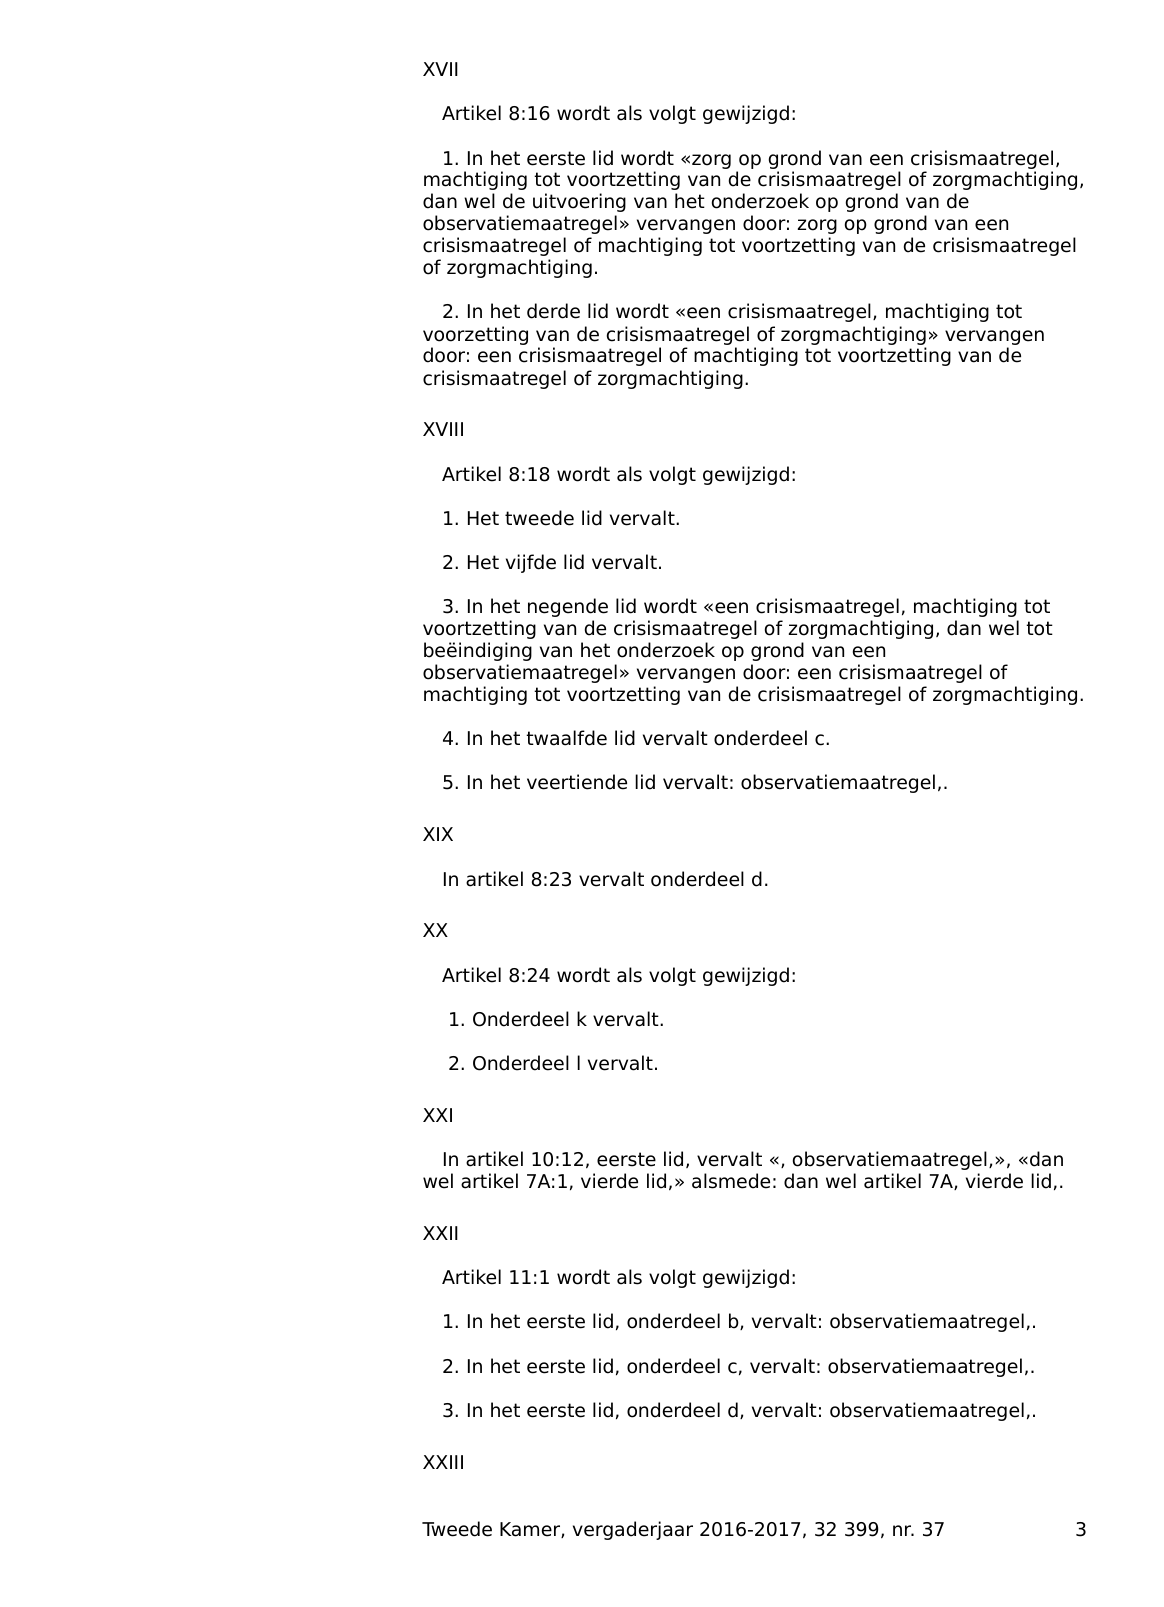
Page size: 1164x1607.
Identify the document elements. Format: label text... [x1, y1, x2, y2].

subtitle XX [422, 920, 1087, 942]
text 5. In het veertiende lid vervalt: observatiemaatregel,. [422, 772, 1087, 794]
text 2. In het derde lid wordt «een crisismaatregel, machtiging tot voorzetting van de crisismaatregel of zorgmachtiging» vervangen door: een crisismaatregel of machtiging tot voortzetting van de crisismaatregel of zorgmachtiging. [422, 301, 1087, 389]
text 2. Onderdeel l vervalt. [422, 1053, 1087, 1075]
text 1. Het tweede lid vervalt. [422, 508, 1087, 530]
text 4. In het twaalfde lid vervalt onderdeel c. [422, 728, 1087, 750]
subtitle XXII [422, 1223, 1087, 1245]
subtitle XVIII [422, 419, 1087, 441]
text In artikel 10:12, eerste lid, vervalt «, observatiemaatregel,», «dan wel artikel 7A:1, vierde lid,» alsmede: dan wel artikel 7A, vierde lid,. [422, 1149, 1087, 1193]
text 1. In het eerste lid, onderdeel b, vervalt: observatiemaatregel,. [422, 1311, 1087, 1333]
subtitle XVII [422, 59, 1087, 81]
subtitle XXI [422, 1105, 1087, 1127]
text 2. Het vijfde lid vervalt. [422, 552, 1087, 574]
text 2. In het eerste lid, onderdeel c, vervalt: observatiemaatregel,. [422, 1356, 1087, 1377]
text 1. In het eerste lid wordt «zorg op grond van een crisismaatregel, machtiging tot voortzetting van de crisismaatregel of zorgmachtiging, dan wel de uitvoering van het onderzoek op grond van de observatiemaatregel» vervangen door: zorg op grond van een crisismaatregel of machtiging tot voortzetting van de crisismaatregel of zorgmachtiging. [422, 147, 1087, 279]
text Artikel 8:16 wordt als volgt gewijzigd: [422, 103, 1087, 125]
text Artikel 11:1 wordt als volgt gewijzigd: [422, 1267, 1087, 1289]
text In artikel 8:23 vervalt onderdeel d. [422, 868, 1087, 890]
text 3. In het negende lid wordt «een crisismaatregel, machtiging tot voortzetting van de crisismaatregel of zorgmachtiging, dan wel tot beëindiging van het onderzoek op grond van een observatiemaatregel» vervangen door: een crisismaatregel of machtiging tot voortzetting van de crisismaatregel of zorgmachtiging. [422, 596, 1087, 706]
text 3. In het eerste lid, onderdeel d, vervalt: observatiemaatregel,. [422, 1400, 1087, 1422]
text Artikel 8:24 wordt als volgt gewijzigd: [422, 964, 1087, 987]
text 1. Onderdeel k vervalt. [422, 1009, 1087, 1031]
subtitle XXIII [422, 1452, 1087, 1474]
subtitle XIX [422, 824, 1087, 846]
text Artikel 8:18 wordt als volgt gewijzigd: [422, 463, 1087, 486]
